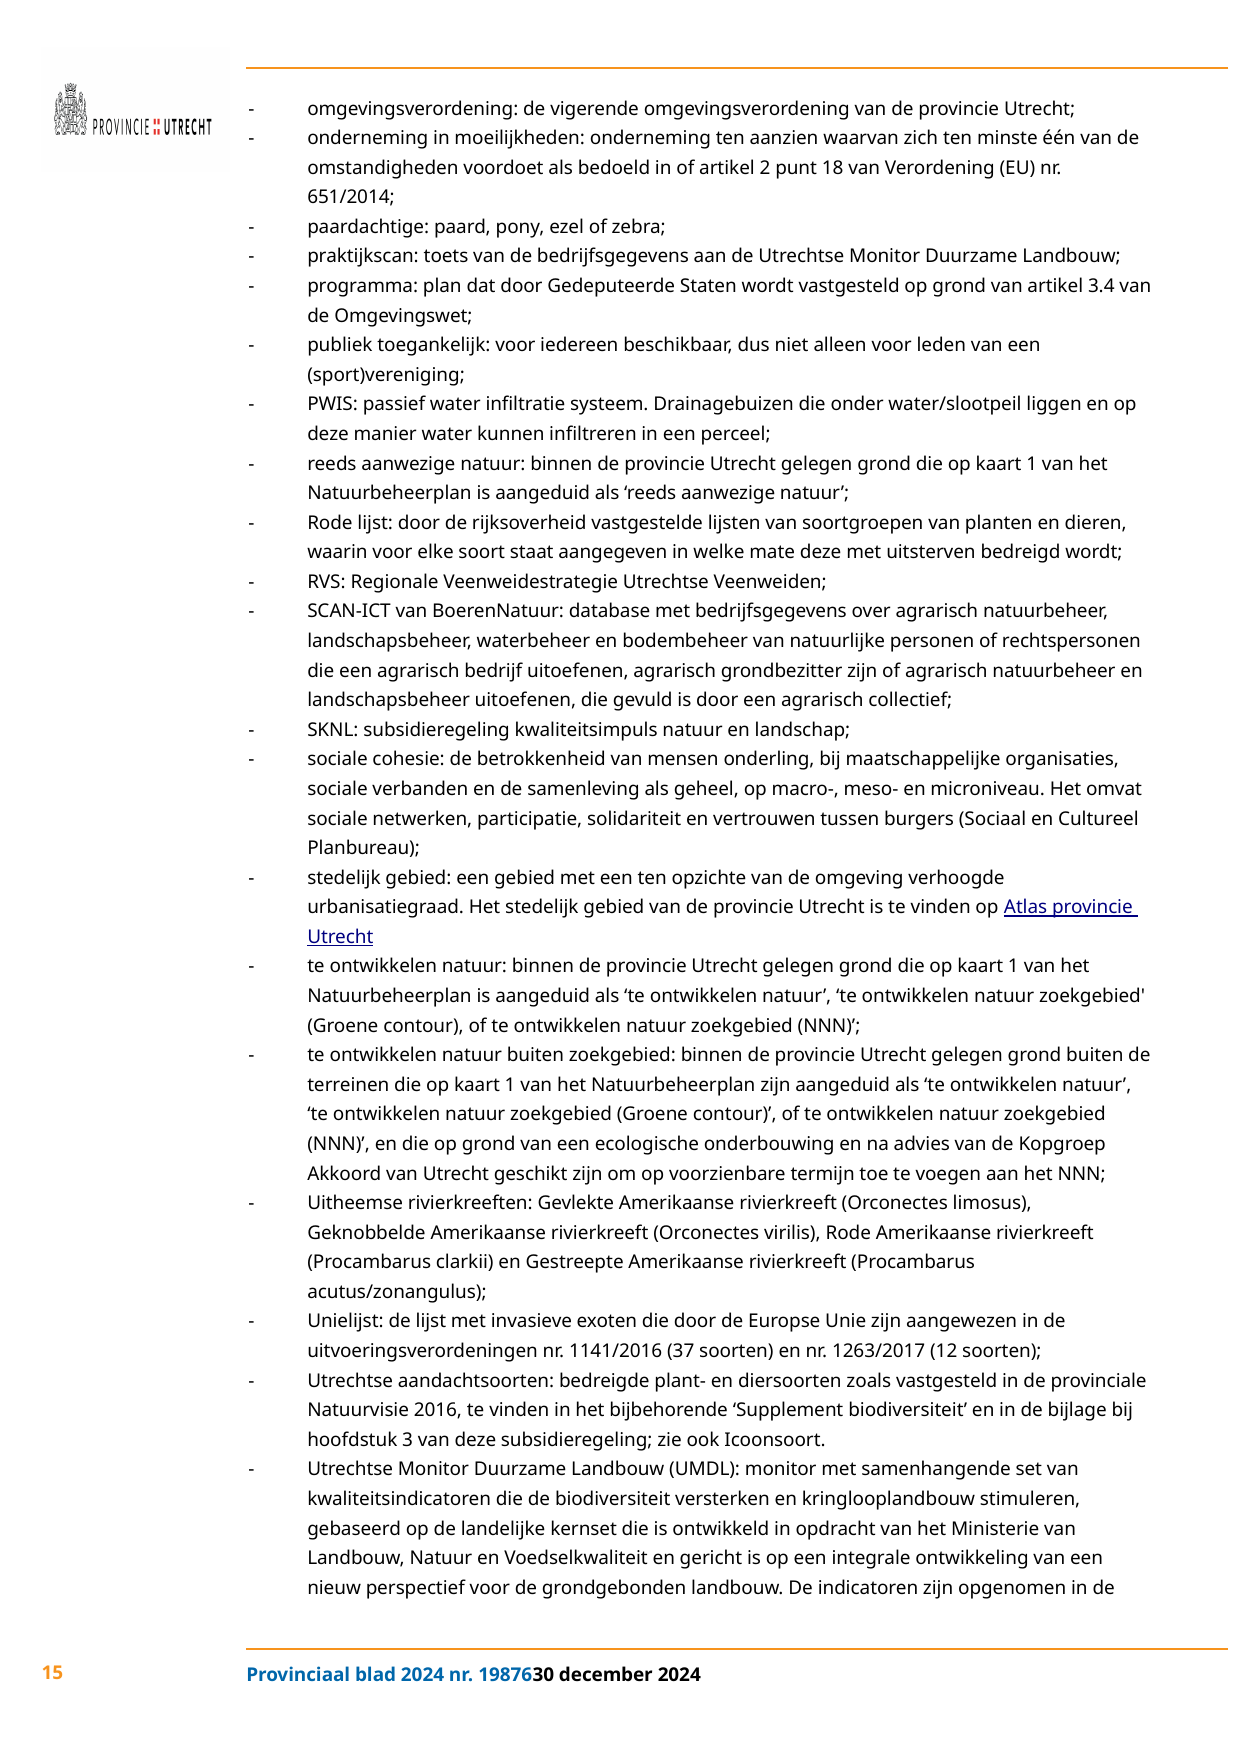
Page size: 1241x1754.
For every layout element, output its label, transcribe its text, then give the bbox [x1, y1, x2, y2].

list Utrechtse aandachtsoorten: bedreigde plant- en diersoorten zoals vastgesteld in de provinciale Natuurvisie 2016, te vinden in het bijbehorende ‘Supplement biodiversiteit’ en in de bijlage bij hoofdstuk 3 van deze subsidieregeling; zie ook Icoonsoort. [248, 1367, 1152, 1452]
list Unielijst: de lijst met invasieve exoten die door de Europse Unie zijn aangewezen in de uitvoeringsverordeningen nr. 1141/2016 (37 soorten) en nr. 1263/2017 (12 soorten); [248, 1308, 1152, 1363]
list paardachtige: paard, pony, ezel of zebra; [248, 213, 1152, 239]
list RVS: Regionale Veenweidestrategie Utrechtse Veenweiden; [248, 568, 1152, 594]
picture [41, 47, 231, 172]
list te ontwikkelen natuur buiten zoekgebied: binnen de provincie Utrecht gelegen grond buiten de terreinen die op kaart 1 van het Natuurbeheerplan zijn aangeduid als ‘te ontwikkelen natuur’, ‘te ontwikkelen natuur zoekgebied (Groene contour)’, of te ontwikkelen natuur zoekgebied (NNN)’, en die op grond van een ecologische onderbouwing en na advies van de Kopgroep Akkoord van Utrecht geschikt zijn om op voorzienbare termijn toe te voegen aan het NNN; [248, 1041, 1152, 1186]
list Utrechtse Monitor Duurzame Landbouw (UMDL): monitor met samenhangende set van kwaliteitsindicatoren die de biodiversiteit versterken en kringlooplandbouw stimuleren, gebaseerd op de landelijke kernset die is ontwikkeld in opdracht van het Ministerie van Landbouw, Natuur en Voedselkwaliteit en gericht is op een integrale ontwikkeling van een nieuw perspectief voor de grondgebonden landbouw. De indicatoren zijn opgenomen in de [248, 1456, 1152, 1600]
list stedelijk gebied: een gebied met een ten opzichte van de omgeving verhoogde urbanisatiegraad. Het stedelijk gebied van de provincie Utrecht is te vinden op Atlas provincie Utrecht [248, 864, 1152, 949]
list Rode lijst: door de rijksoverheid vastgestelde lijsten van soortgroepen van planten en dieren, waarin voor elke soort staat aangegeven in welke mate deze met uitsterven bedreigd wordt; [248, 509, 1152, 564]
list Uitheemse rivierkreeften: Gevlekte Amerikaanse rivierkreeft (Orconectes limosus), Geknobbelde Amerikaanse rivierkreeft (Orconectes virilis), Rode Amerikaanse rivierkreeft (Procambarus clarkii) en Gestreepte Amerikaanse rivierkreeft (Procambarus acutus/zonangulus); [248, 1189, 1152, 1304]
list te ontwikkelen natuur: binnen de provincie Utrecht gelegen grond die op kaart 1 van het Natuurbeheerplan is aangeduid als ‘te ontwikkelen natuur’, ‘te ontwikkelen natuur zoekgebied' (Groene contour), of te ontwikkelen natuur zoekgebied (NNN)’; [248, 953, 1152, 1038]
list SKNL: subsidieregeling kwaliteitsimpuls natuur en landschap; [248, 716, 1152, 742]
list SCAN-ICT van BoerenNatuur: database met bedrijfsgegevens over agrarisch natuurbeheer, landschapsbeheer, waterbeheer en bodembeheer van natuurlijke personen of rechtspersonen die een agrarisch bedrijf uitoefenen, agrarisch grondbezitter zijn of agrarisch natuurbeheer en landschapsbeheer uitoefenen, die gevuld is door een agrarisch collectief; [248, 598, 1152, 712]
list sociale cohesie: de betrokkenheid van mensen onderling, bij maatschappelijke organisaties, sociale verbanden en de samenleving als geheel, op macro-, meso- en microniveau. Het omvat sociale netwerken, participatie, solidariteit en vertrouwen tussen burgers (Sociaal en Cultureel Planbureau); [248, 746, 1152, 860]
list programma: plan dat door Gedeputeerde Staten wordt vastgesteld op grond van artikel 3.4 van de Omgevingswet; [248, 272, 1152, 328]
list reeds aanwezige natuur: binnen de provincie Utrecht gelegen grond die op kaart 1 van het Natuurbeheerplan is aangeduid als ‘reeds aanwezige natuur’; [248, 450, 1152, 505]
list PWIS: passief water infiltratie systeem. Drainagebuizen die onder water/slootpeil liggen en op deze manier water kunnen infiltreren in een perceel; [248, 391, 1152, 446]
list publiek toegankelijk: voor iedereen beschikbaar, dus niet alleen voor leden van een (sport)vereniging; [248, 331, 1152, 387]
list onderneming in moeilijkheden: onderneming ten aanzien waarvan zich ten minste één van de omstandigheden voordoet als bedoeld in of artikel 2 punt 18 van Verordening (EU) nr. 651/2014; [248, 124, 1152, 209]
list omgevingsverordening: de vigerende omgevingsverordening van de provincie Utrecht; [248, 95, 1152, 121]
list praktijkscan: toets van de bedrijfsgegevens aan de Utrechtse Monitor Duurzame Landbouw; [248, 243, 1152, 268]
